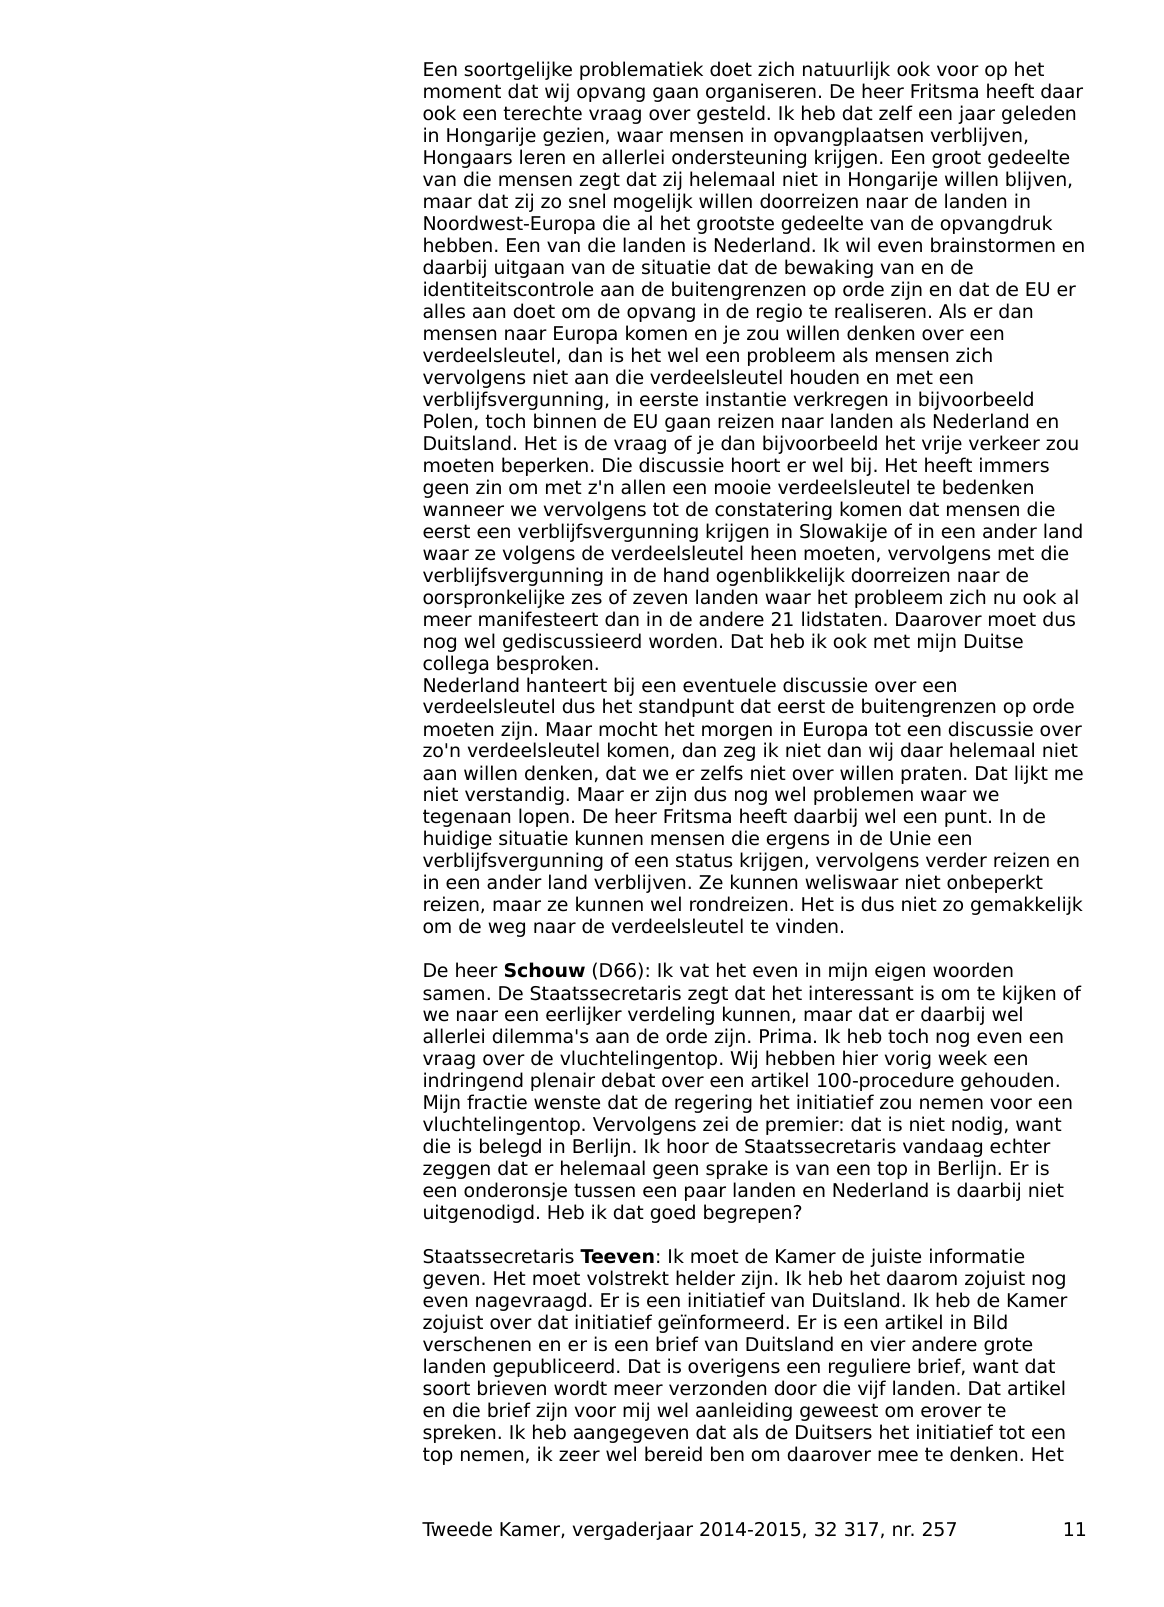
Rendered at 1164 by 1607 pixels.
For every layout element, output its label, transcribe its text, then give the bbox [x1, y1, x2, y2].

text Staatssecretaris Teeven: Ik moet de Kamer de juiste informatie geven. Het moet volstrekt helder zijn. Ik heb het daarom zojuist nog even nagevraagd. Er is een initiatief van Duitsland. Ik heb de Kamer zojuist over dat initiatief geïnformeerd. Er is een artikel in Bild verschenen en er is een brief van Duitsland en vier andere grote landen gepubliceerd. Dat is overigens een reguliere brief, want dat soort brieven wordt meer verzonden door die vijf landen. Dat artikel en die brief zijn voor mij wel aanleiding geweest om erover te spreken. Ik heb aangegeven dat als de Duitsers het initiatief tot een top nemen, ik zeer wel bereid ben om daarover mee te denken. Het [422, 1246, 1087, 1466]
text Een soortgelijke problematiek doet zich natuurlijk ook voor op het moment dat wij opvang gaan organiseren. De heer Fritsma heeft daar ook een terechte vraag over gesteld. Ik heb dat zelf een jaar geleden in Hongarije gezien, waar mensen in opvangplaatsen verblijven, Hongaars leren en allerlei ondersteuning krijgen. Een groot gedeelte van die mensen zegt dat zij helemaal niet in Hongarije willen blijven, maar dat zij zo snel mogelijk willen doorreizen naar de landen in Noordwest-Europa die al het grootste gedeelte van de opvangdruk hebben. Een van die landen is Nederland. Ik wil even brainstormen en daarbij uitgaan van de situatie dat de bewaking van en de identiteitscontrole aan de buitengrenzen op orde zijn en dat de EU er alles aan doet om de opvang in de regio te realiseren. Als er dan mensen naar Europa komen en je zou willen denken over een verdeelsleutel, dan is het wel een probleem als mensen zich vervolgens niet aan die verdeelsleutel houden en met een verblijfsvergunning, in eerste instantie verkregen in bijvoorbeeld Polen, toch binnen de EU gaan reizen naar landen als Nederland en Duitsland. Het is de vraag of je dan bijvoorbeeld het vrije verkeer zou moeten beperken. Die discussie hoort er wel bij. Het heeft immers geen zin om met z'n allen een mooie verdeelsleutel te bedenken wanneer we vervolgens tot de constatering komen dat mensen die eerst een verblijfsvergunning krijgen in Slowakije of in een ander land waar ze volgens de verdeelsleutel heen moeten, vervolgens met die verblijfsvergunning in de hand ogenblikkelijk doorreizen naar de oorspronkelijke zes of zeven landen waar het probleem zich nu ook al meer manifesteert dan in de andere 21 lidstaten. Daarover moet dus nog wel gediscussieerd worden. Dat heb ik ook met mijn Duitse collega besproken. [422, 59, 1087, 674]
text De heer Schouw (D66): Ik vat het even in mijn eigen woorden samen. De Staatssecretaris zegt dat het interessant is om te kijken of we naar een eerlijker verdeling kunnen, maar dat er daarbij wel allerlei dilemma's aan de orde zijn. Prima. Ik heb toch nog even een vraag over de vluchtelingentop. Wij hebben hier vorig week een indringend plenair debat over een artikel 100-procedure gehouden. Mijn fractie wenste dat de regering het initiatief zou nemen voor een vluchtelingentop. Vervolgens zei de premier: dat is niet nodig, want die is belegd in Berlijn. Ik hoor de Staatssecretaris vandaag echter zeggen dat er helemaal geen sprake is van een top in Berlijn. Er is een onderonsje tussen een paar landen en Nederland is daarbij niet uitgenodigd. Heb ik dat goed begrepen? [422, 960, 1087, 1224]
text Nederland hanteert bij een eventuele discussie over een verdeelsleutel dus het standpunt dat eerst de buitengrenzen op orde moeten zijn. Maar mocht het morgen in Europa tot een discussie over zo'n verdeelsleutel komen, dan zeg ik niet dan wij daar helemaal niet aan willen denken, dat we er zelfs niet over willen praten. Dat lijkt me niet verstandig. Maar er zijn dus nog wel problemen waar we tegenaan lopen. De heer Fritsma heeft daarbij wel een punt. In de huidige situatie kunnen mensen die ergens in de Unie een verblijfsvergunning of een status krijgen, vervolgens verder reizen en in een ander land verblijven. Ze kunnen weliswaar niet onbeperkt reizen, maar ze kunnen wel rondreizen. Het is dus niet zo gemakkelijk om de weg naar de verdeelsleutel te vinden. [422, 674, 1087, 938]
